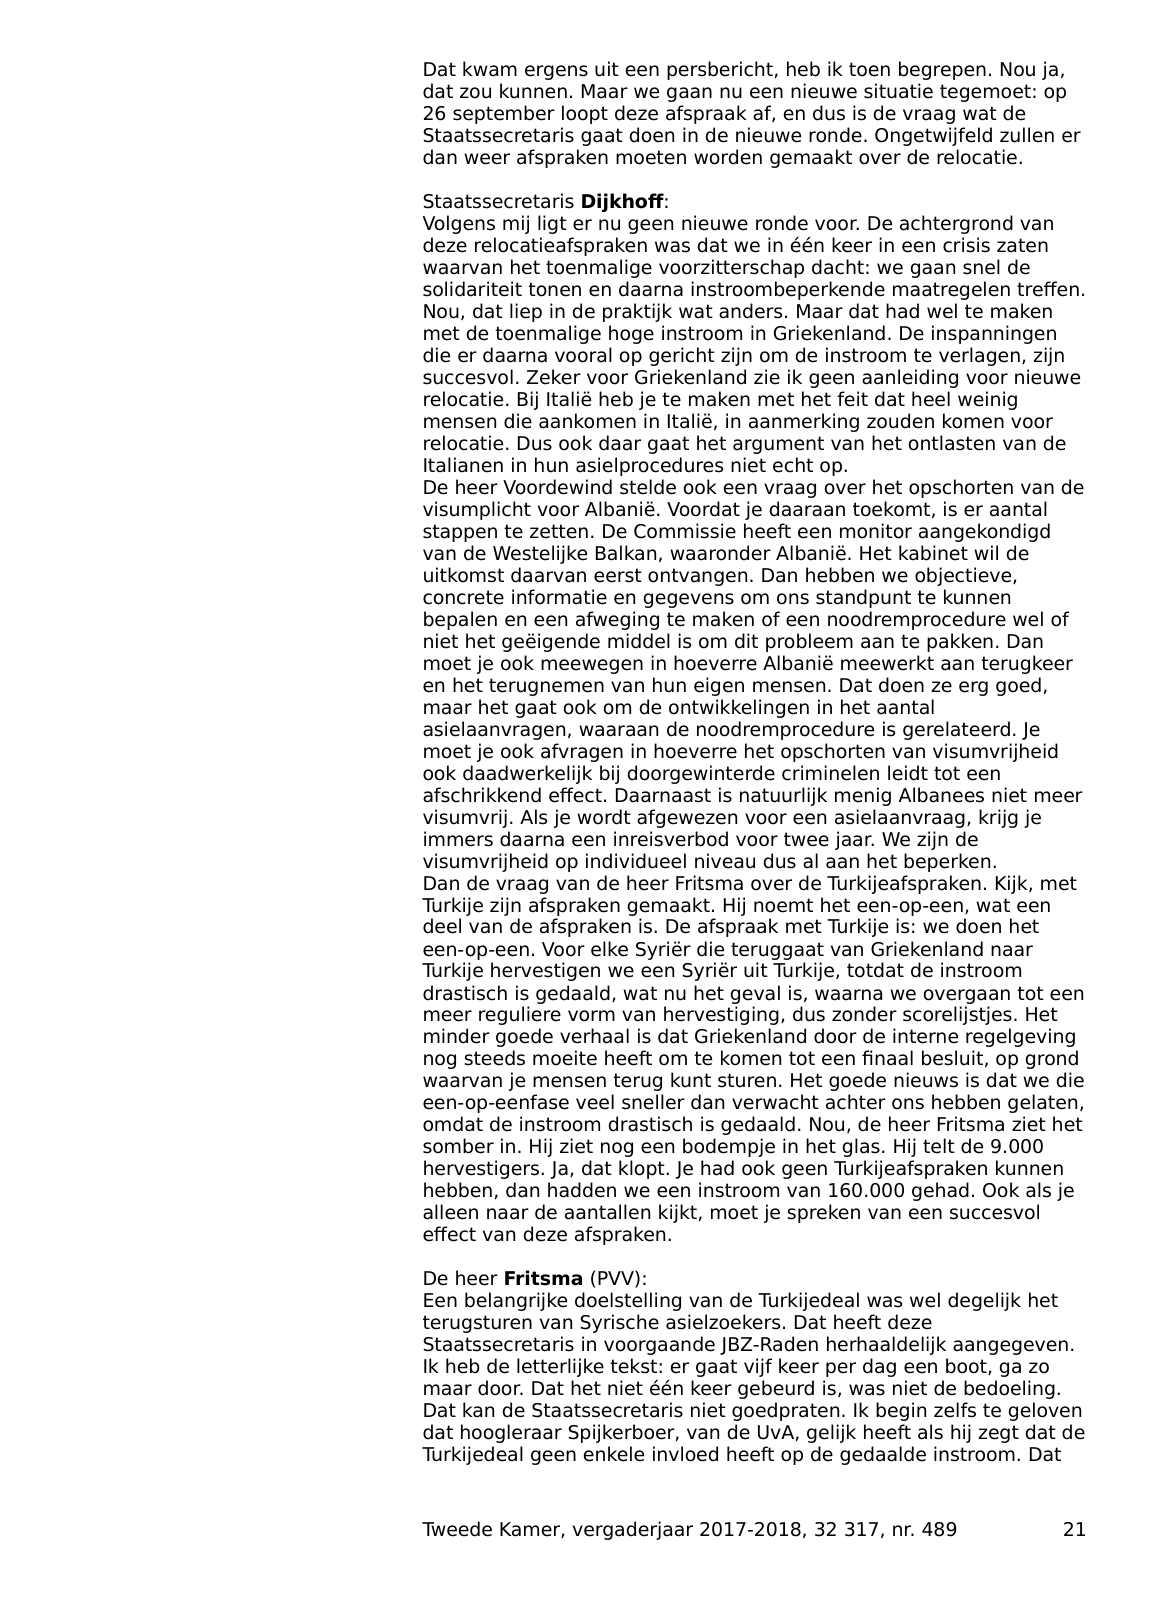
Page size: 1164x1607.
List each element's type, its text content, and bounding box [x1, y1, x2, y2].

text Volgens mij ligt er nu geen nieuwe ronde voor. De achtergrond van deze relocatieafspraken was dat we in één keer in een crisis zaten waarvan het toenmalige voorzitterschap dacht: we gaan snel de solidariteit tonen en daarna instroombeperkende maatregelen treffen. Nou, dat liep in de praktijk wat anders. Maar dat had wel te maken met de toenmalige hoge instroom in Griekenland. De inspanningen die er daarna vooral op gericht zijn om de instroom te verlagen, zijn succesvol. Zeker voor Griekenland zie ik geen aanleiding voor nieuwe relocatie. Bij Italië heb je te maken met het feit dat heel weinig mensen die aankomen in Italië, in aanmerking zouden komen voor relocatie. Dus ook daar gaat het argument van het ontlasten van de Italianen in hun asielprocedures niet echt op. [422, 213, 1087, 477]
text Dan de vraag van de heer Fritsma over de Turkijeafspraken. Kijk, met Turkije zijn afspraken gemaakt. Hij noemt het een-op-een, wat een deel van de afspraken is. De afspraak met Turkije is: we doen het een-op-een. Voor elke Syriër die teruggaat van Griekenland naar Turkije hervestigen we een Syriër uit Turkije, totdat de instroom drastisch is gedaald, wat nu het geval is, waarna we overgaan tot een meer reguliere vorm van hervestiging, dus zonder scorelijstjes. Het minder goede verhaal is dat Griekenland door de interne regelgeving nog steeds moeite heeft om te komen tot een finaal besluit, op grond waarvan je mensen terug kunt sturen. Het goede nieuws is dat we die een-op-eenfase veel sneller dan verwacht achter ons hebben gelaten, omdat de instroom drastisch is gedaald. Nou, de heer Fritsma ziet het somber in. Hij ziet nog een bodempje in het glas. Hij telt de 9.000 hervestigers. Ja, dat klopt. Je had ook geen Turkijeafspraken kunnen hebben, dan hadden we een instroom van 160.000 gehad. Ook als je alleen naar de aantallen kijkt, moet je spreken van een succesvol effect van deze afspraken. [422, 872, 1087, 1246]
text Staatssecretaris Dijkhoff: [422, 191, 1087, 213]
text De heer Fritsma (PVV): [422, 1268, 1087, 1290]
text Een belangrijke doelstelling van de Turkijedeal was wel degelijk het terugsturen van Syrische asielzoekers. Dat heeft deze Staatssecretaris in voorgaande JBZ-Raden herhaaldelijk aangegeven. Ik heb de letterlijke tekst: er gaat vijf keer per dag een boot, ga zo maar door. Dat het niet één keer gebeurd is, was niet de bedoeling. Dat kan de Staatssecretaris niet goedpraten. Ik begin zelfs te geloven dat hoogleraar Spijkerboer, van de UvA, gelijk heeft als hij zegt dat de Turkijedeal geen enkele invloed heeft op de gedaalde instroom. Dat [422, 1290, 1087, 1466]
text De heer Voordewind stelde ook een vraag over het opschorten van de visumplicht voor Albanië. Voordat je daaraan toekomt, is er aantal stappen te zetten. De Commissie heeft een monitor aangekondigd van de Westelijke Balkan, waaronder Albanië. Het kabinet wil de uitkomst daarvan eerst ontvangen. Dan hebben we objectieve, concrete informatie en gegevens om ons standpunt te kunnen bepalen en een afweging te maken of een noodremprocedure wel of niet het geëigende middel is om dit probleem aan te pakken. Dan moet je ook meewegen in hoeverre Albanië meewerkt aan terugkeer en het terugnemen van hun eigen mensen. Dat doen ze erg goed, maar het gaat ook om de ontwikkelingen in het aantal asielaanvragen, waaraan de noodremprocedure is gerelateerd. Je moet je ook afvragen in hoeverre het opschorten van visumvrijheid ook daadwerkelijk bij doorgewinterde criminelen leidt tot een afschrikkend effect. Daarnaast is natuurlijk menig Albanees niet meer visumvrij. Als je wordt afgewezen voor een asielaanvraag, krijg je immers daarna een inreisverbod voor twee jaar. We zijn de visumvrijheid op individueel niveau dus al aan het beperken. [422, 477, 1087, 872]
text Dat kwam ergens uit een persbericht, heb ik toen begrepen. Nou ja, dat zou kunnen. Maar we gaan nu een nieuwe situatie tegemoet: op 26 september loopt deze afspraak af, en dus is de vraag wat de Staatssecretaris gaat doen in de nieuwe ronde. Ongetwijfeld zullen er dan weer afspraken moeten worden gemaakt over de relocatie. [422, 59, 1087, 169]
